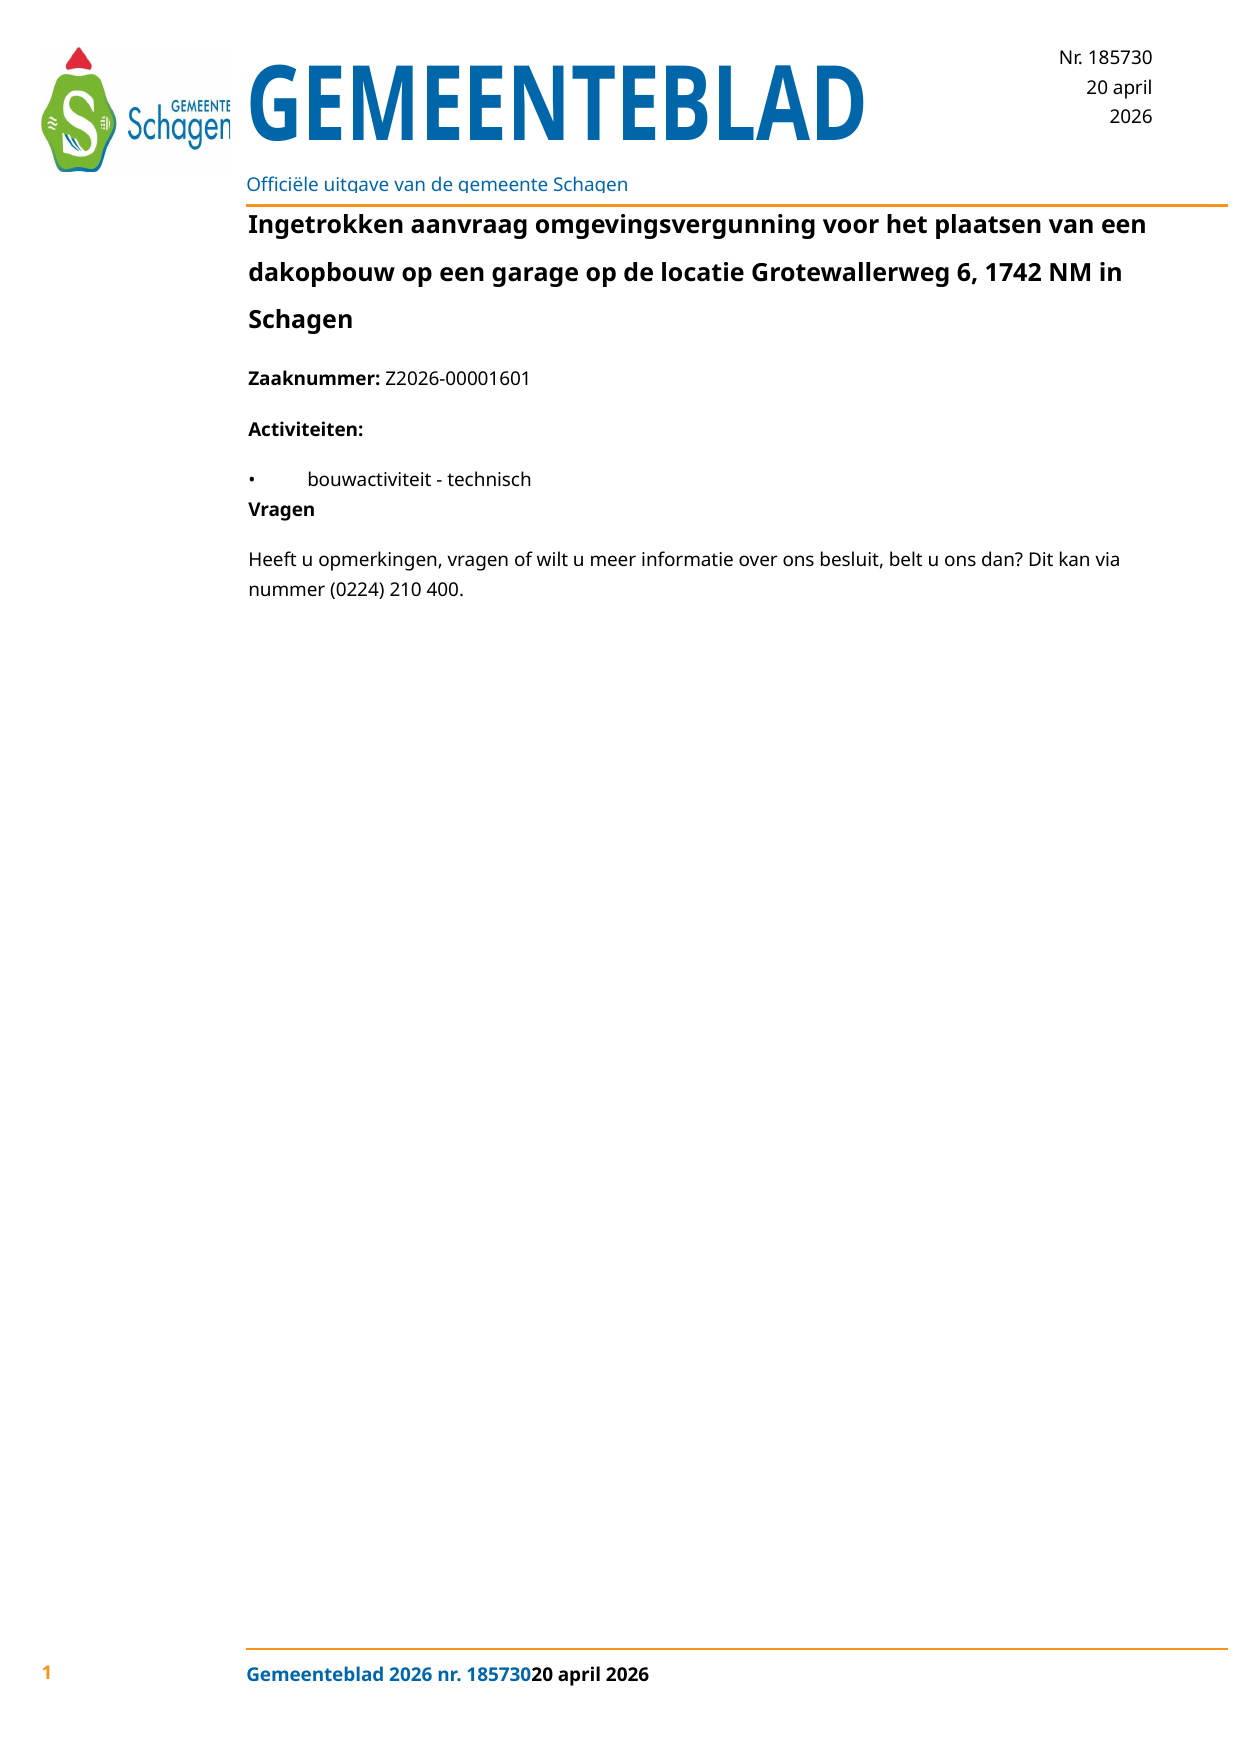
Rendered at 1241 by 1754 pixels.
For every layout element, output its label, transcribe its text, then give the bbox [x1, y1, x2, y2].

text Zaaknummer: Z2026-00001601 [248, 366, 1152, 391]
text Activiteiten: [248, 416, 1152, 442]
text Heeft u opmerkingen, vragen of wilt u meer informatie over ons besluit, belt u ons dan? Dit kan via nummer (0224) 210 400. [248, 546, 1152, 602]
text Ingetrokken aanvraag omgevingsvergunning voor het plaatsen van een dakopbouw op een garage op de locatie Grotewallerweg 6, 1742 NM in Schagen [248, 207, 1152, 336]
list bouwactiviteit - technisch [248, 466, 1152, 492]
picture [41, 47, 231, 172]
text Vragen [248, 496, 1152, 522]
